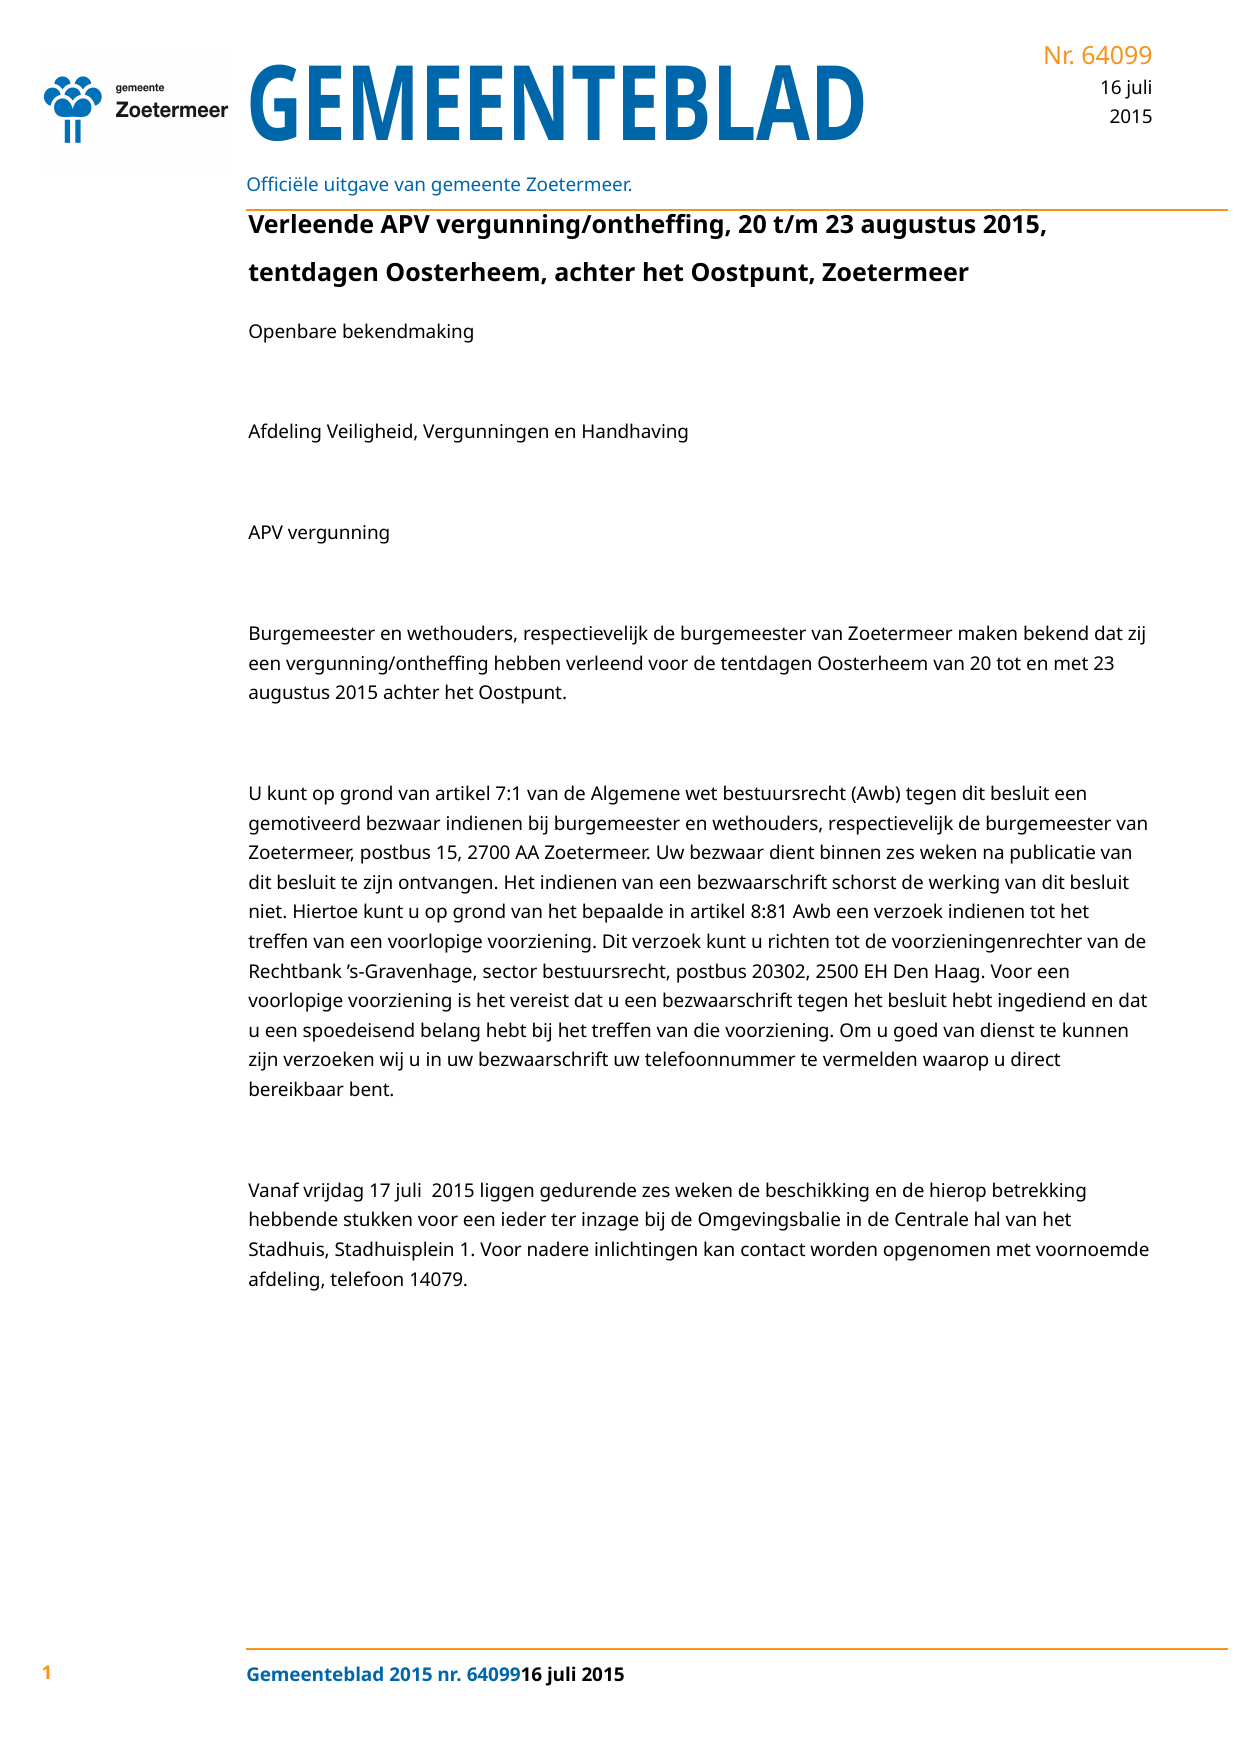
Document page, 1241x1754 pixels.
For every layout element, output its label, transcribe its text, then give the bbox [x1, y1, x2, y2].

text U kunt op grond van artikel 7:1 van de Algemene wet bestuursrecht (Awb) tegen dit besluit een gemotiveerd bezwaar indienen bij burgemeester en wethouders, respectievelijk de burgemeester van Zoetermeer, postbus 15, 2700 AA Zoetermeer. Uw bezwaar dient binnen zes weken na publicatie van dit besluit te zijn ontvangen. Het indienen van een bezwaarschrift schorst de werking van dit besluit niet. Hiertoe kunt u op grond van het bepaalde in artikel 8:81 Awb een verzoek indienen tot het treffen van een voorlopige voorziening. Dit verzoek kunt u richten tot de voorzieningenrechter van de Rechtbank ’s-Gravenhage, sector bestuursrecht, postbus 20302, 2500 EH Den Haag. Voor een voorlopige voorziening is het vereist dat u een bezwaarschrift tegen het besluit hebt ingediend en dat u een spoedeisend belang hebt bij het treffen van die voorziening. Om u goed van dienst te kunnen zijn verzoeken wij u in uw bezwaarschrift uw telefoonnummer te vermelden waarop u direct bereikbaar bent. [248, 780, 1152, 1102]
text Vanaf vrijdag 17 juli 2015 liggen gedurende zes weken de beschikking en de hierop betrekking hebbende stukken voor een ieder ter inzage bij de Omgevingsbalie in de Centrale hal van het Stadhuis, Stadhuisplein 1. Voor nadere inlichtingen kan contact worden opgenomen met voornoemde afdeling, telefoon 14079. [248, 1177, 1152, 1292]
picture [41, 47, 231, 172]
text Verleende APV vergunning/ontheffing, 20 t/m 23 augustus 2015, tentdagen Oosterheem, achter het Oostpunt, Zoetermeer [248, 211, 1152, 288]
text Burgemeester en wethouders, respectievelijk de burgemeester van Zoetermeer maken bekend dat zij een vergunning/ontheffing hebben verleend voor de tentdagen Oosterheem van 20 tot en met 23 augustus 2015 achter het Oostpunt. [248, 620, 1152, 705]
text Openbare bekendmaking [248, 318, 1152, 344]
text Afdeling Veiligheid, Vergunningen en Handhaving [248, 419, 1152, 444]
text APV vergunning [248, 519, 1152, 545]
